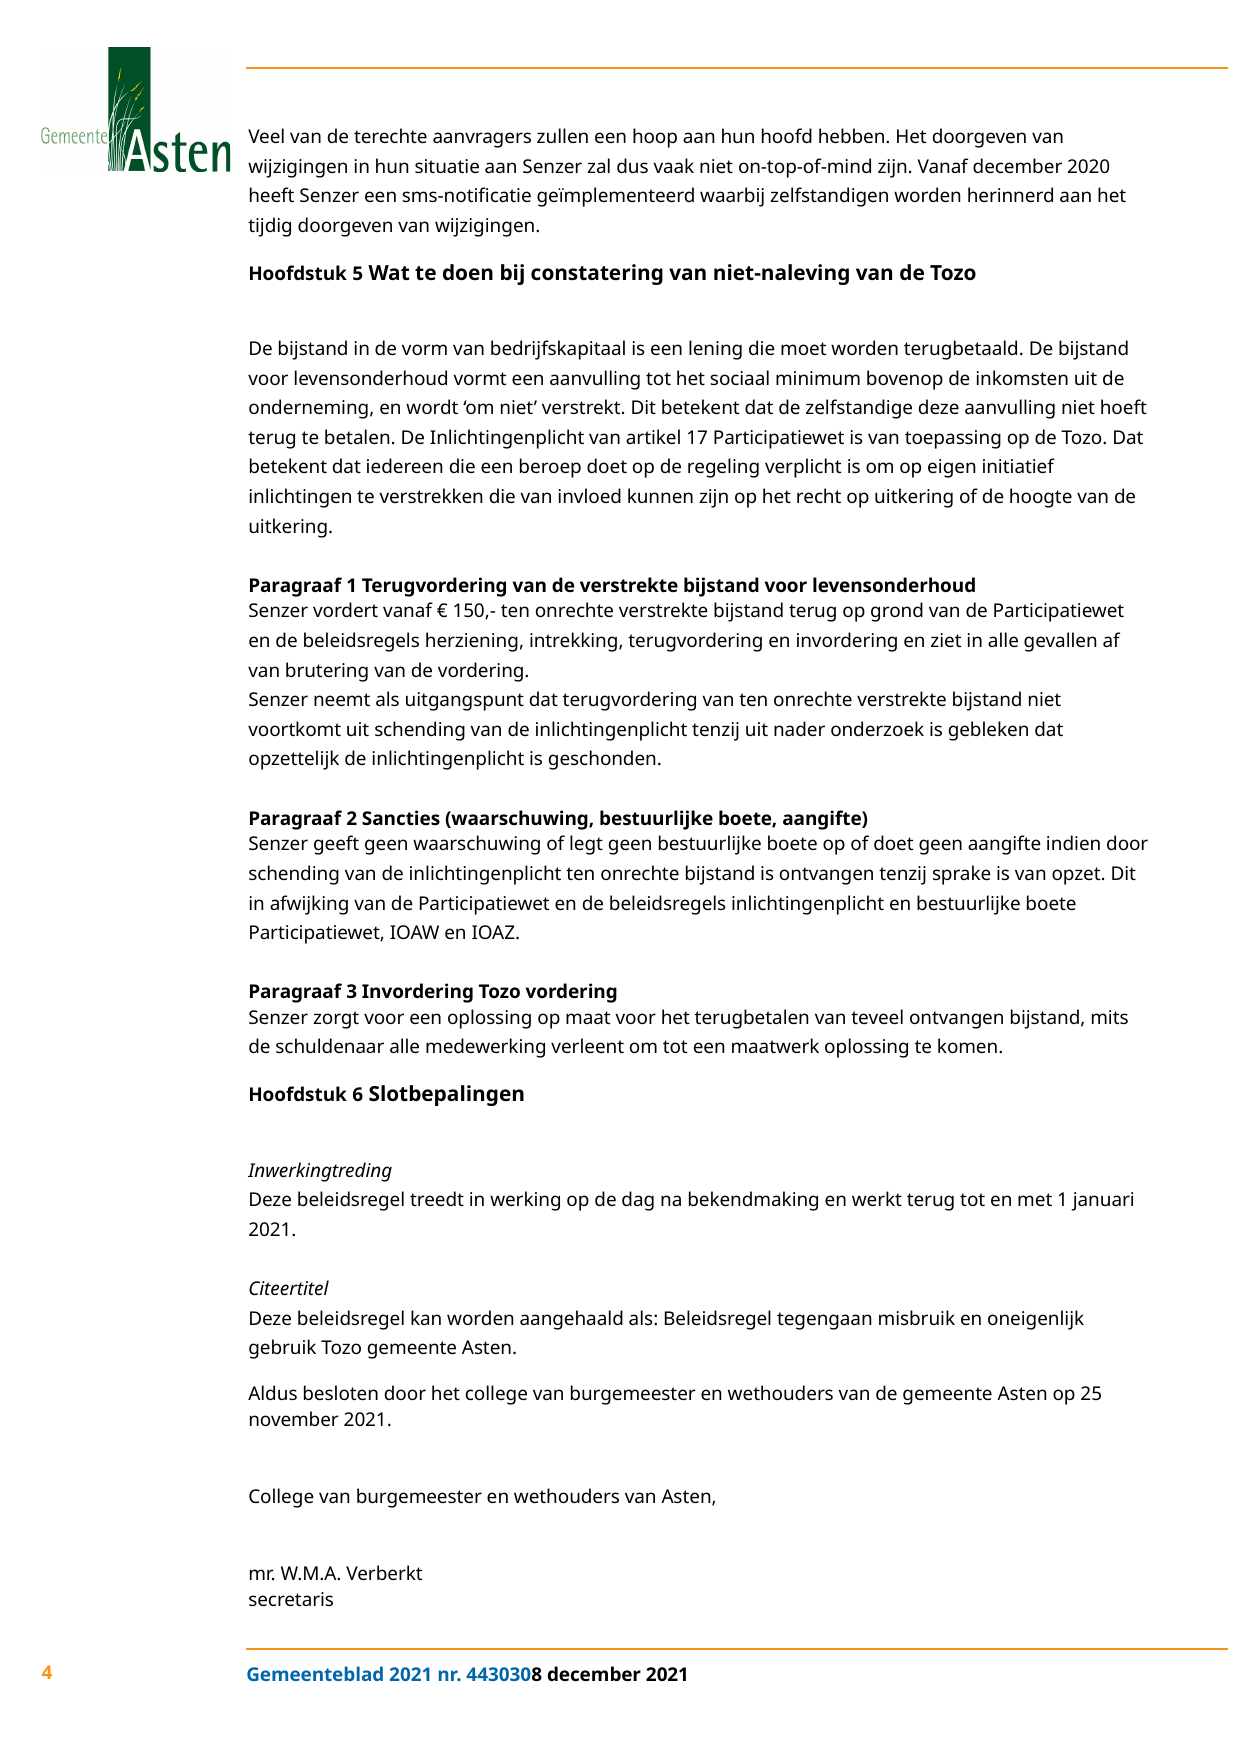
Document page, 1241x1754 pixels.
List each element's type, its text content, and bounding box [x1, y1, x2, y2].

text Senzer neemt als uitgangspunt dat terugvordering van ten onrechte verstrekte bijstand niet voortkomt uit schending van de inlichtingenplicht tenzij uit nader onderzoek is gebleken dat opzettelijk de inlichtingenplicht is geschonden. [248, 686, 1152, 771]
text secretaris [248, 1586, 1152, 1612]
text Senzer geeft geen waarschuwing of legt geen bestuurlijke boete op of doet geen aangifte indien door schending van de inlichtingenplicht ten onrechte bijstand is ontvangen tenzij sprake is van opzet. Dit in afwijking van de Participatiewet en de beleidsregels inlichtingenplicht en bestuurlijke boete Participatiewet, IOAW en IOAZ. [248, 831, 1152, 945]
text Paragraaf 1 Terugvordering van de verstrekte bijstand voor levensonderhoud [248, 572, 1152, 598]
text Inwerkingtreding [248, 1157, 1152, 1183]
text Senzer vordert vanaf € 150,- ten onrechte verstrekte bijstand terug op grond van de Participatiewet en de beleidsregels herziening, intrekking, terugvordering en invordering en ziet in alle gevallen af van brutering van de vordering. [248, 598, 1152, 683]
text Hoofdstuk 5 Wat te doen bij constatering van niet-naleving van de Tozo [248, 258, 1152, 286]
text mr. W.M.A. Verberkt [248, 1560, 1152, 1586]
text Paragraaf 2 Sancties (waarschuwing, bestuurlijke boete, aangifte) [248, 805, 1152, 831]
text De bijstand in de vorm van bedrijfskapitaal is een lening die moet worden terugbetaald. De bijstand voor levensonderhoud vormt een aanvulling tot het sociaal minimum bovenop de inkomsten uit de onderneming, en wordt ‘om niet’ verstrekt. Dit betekent dat de zelfstandige deze aanvulling niet hoeft terug te betalen. De Inlichtingenplicht van artikel 17 Participatiewet is van toepassing op de Tozo. Dat betekent dat iedereen die een beroep doet op de regeling verplicht is om op eigen initiatief inlichtingen te verstrekken die van invloed kunnen zijn op het recht op uitkering of de hoogte van de uitkering. [248, 335, 1152, 538]
text Deze beleidsregel treedt in werking op de dag na bekendmaking en werkt terug tot en met 1 januari 2021. [248, 1187, 1152, 1242]
picture [41, 47, 231, 172]
text Deze beleidsregel kan worden aangehaald als: Beleidsregel tegengaan misbruik en oneigenlijk gebruik Tozo gemeente Asten. [248, 1305, 1152, 1360]
text Paragraaf 3 Invordering Tozo vordering [248, 978, 1152, 1004]
text Hoofdstuk 6 Slotbepalingen [248, 1079, 1152, 1108]
text Senzer zorgt voor een oplossing op maat voor het terugbetalen van teveel ontvangen bijstand, mits de schuldenaar alle medewerking verleent om tot een maatwerk oplossing te komen. [248, 1004, 1152, 1059]
text Aldus besloten door het college van burgemeester en wethouders van de gemeente Asten op 25 november 2021. [248, 1380, 1152, 1432]
text College van burgemeester en wethouders van Asten, [248, 1483, 1152, 1509]
text Citeertitel [248, 1275, 1152, 1301]
text Veel van de terechte aanvragers zullen een hoop aan hun hoofd hebben. Het doorgeven van wijzigingen in hun situatie aan Senzer zal dus vaak niet on-top-of-mind zijn. Vanaf december 2020 heeft Senzer een sms-notificatie geïmplementeerd waarbij zelfstandigen worden herinnerd aan het tijdig doorgeven van wijzigingen. [248, 123, 1152, 238]
